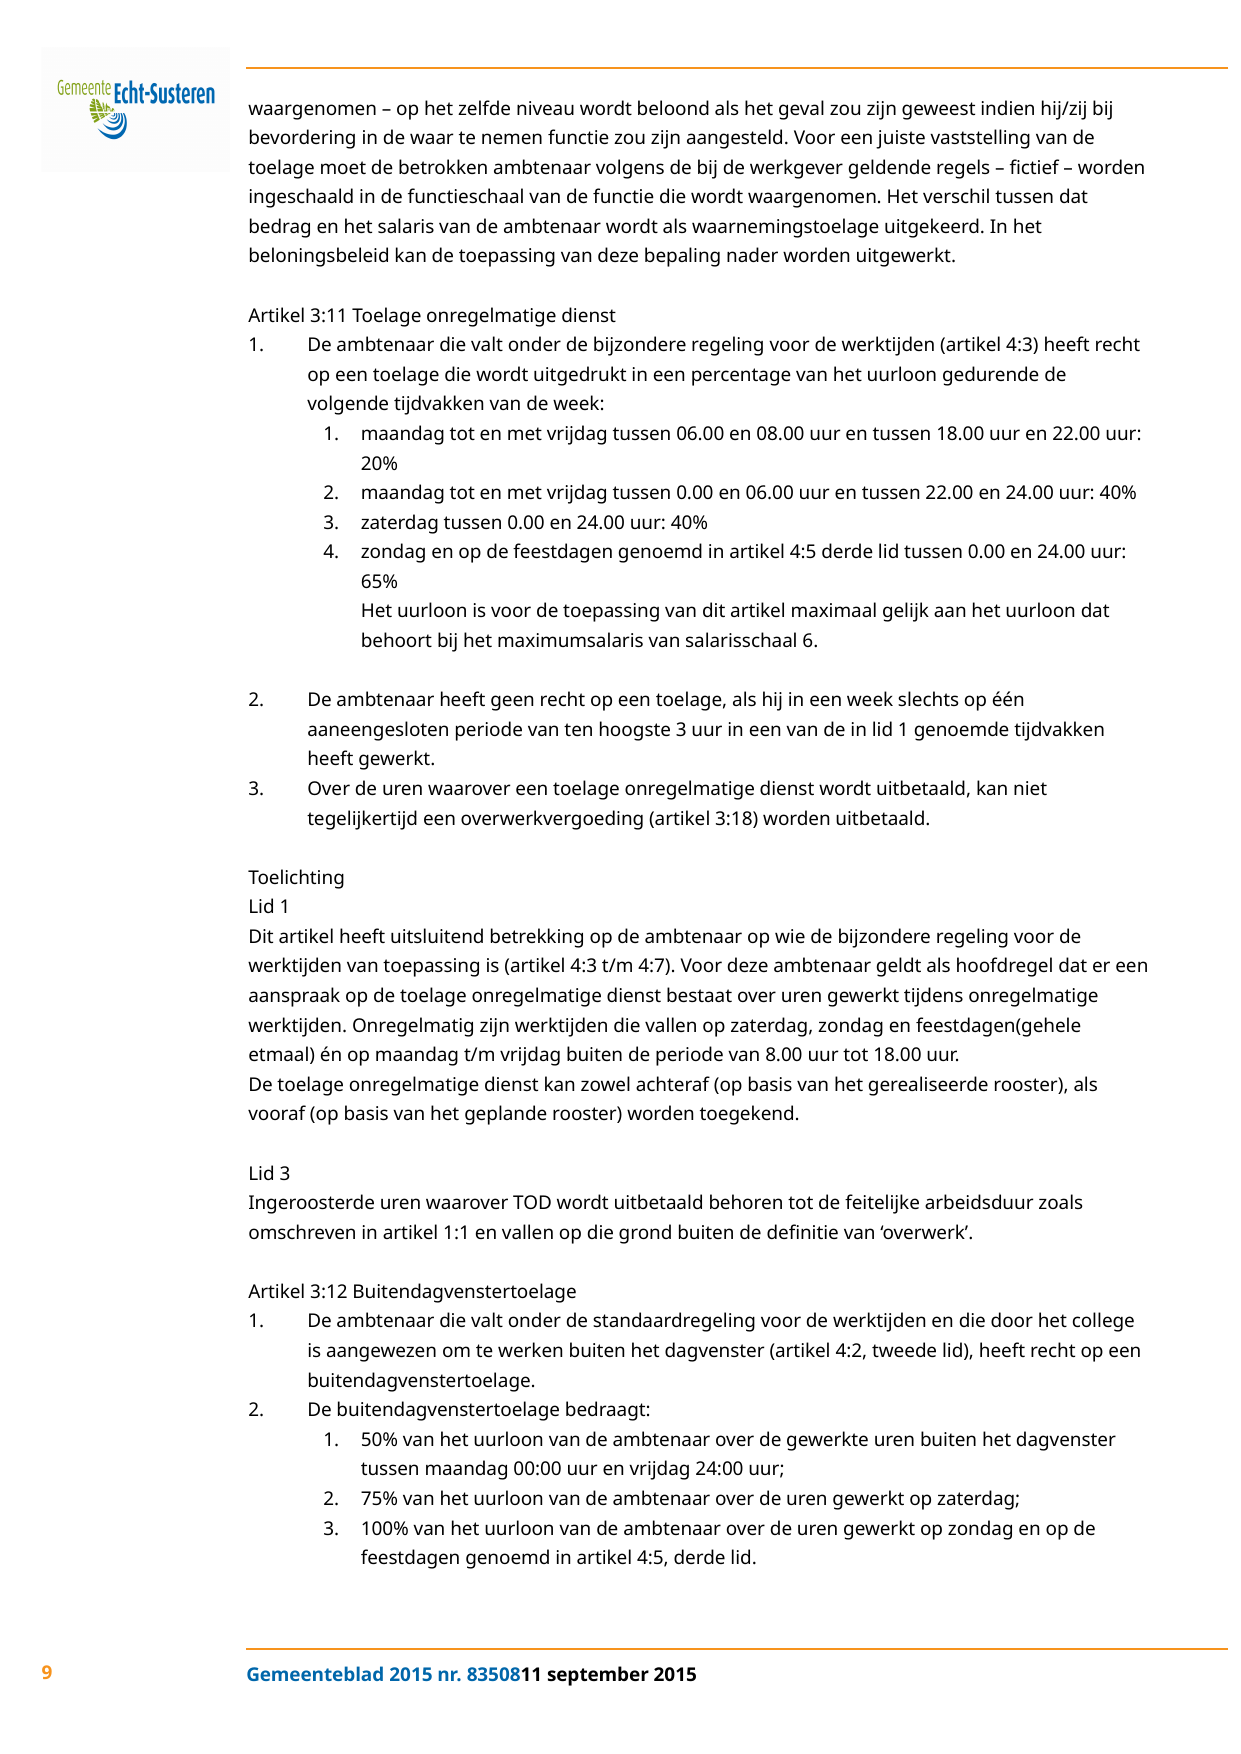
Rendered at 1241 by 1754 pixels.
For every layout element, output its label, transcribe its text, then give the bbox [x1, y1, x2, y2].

list 100% van het uurloon van de ambtenaar over de uren gewerkt op zondag en op de feestdagen genoemd in artikel 4:5, derde lid. [323, 1515, 1152, 1570]
text Artikel 3:12 Buitendagvenstertoelage [248, 1278, 1152, 1304]
text Ingeroosterde uren waarover TOD wordt uitbetaald behoren tot de feitelijke arbeidsduur zoals omschreven in artikel 1:1 en vallen op die grond buiten de definitie van ‘overwerk’. [248, 1189, 1152, 1245]
text De toelage onregelmatige dienst kan zowel achteraf (op basis van het gerealiseerde rooster), als vooraf (op basis van het geplande rooster) worden toegekend. [248, 1071, 1152, 1126]
list Over de uren waarover een toelage onregelmatige dienst wordt uitbetaald, kan niet tegelijkertijd een overwerkvergoeding (artikel 3:18) worden uitbetaald. [248, 775, 1152, 831]
list maandag tot en met vrijdag tussen 06.00 en 08.00 uur en tussen 18.00 uur en 22.00 uur: 20% [323, 420, 1152, 476]
list maandag tot en met vrijdag tussen 0.00 en 06.00 uur en tussen 22.00 en 24.00 uur: 40% [323, 479, 1152, 505]
text Toelichting [248, 864, 1152, 890]
list 50% van het uurloon van de ambtenaar over de gewerkte uren buiten het dagvenster tussen maandag 00:00 uur en vrijdag 24:00 uur; [323, 1426, 1152, 1481]
list De ambtenaar heeft geen recht op een toelage, als hij in een week slechts op één aaneengesloten periode van ten hoogste 3 uur in een van de in lid 1 genoemde tijdvakken heeft gewerkt. [248, 686, 1152, 771]
list De buitendagvenstertoelage bedraagt: [248, 1396, 1152, 1422]
list zaterdag tussen 0.00 en 24.00 uur: 40% [323, 509, 1152, 535]
text Lid 1 [248, 893, 1152, 919]
picture [41, 47, 231, 172]
list Het uurloon is voor de toepassing van dit artikel maximaal gelijk aan het uurloon dat behoort bij het maximumsalaris van salarisschaal 6. [323, 598, 1152, 653]
list De ambtenaar die valt onder de standaardregeling voor de werktijden en die door het college is aangewezen om te werken buiten het dagvenster (artikel 4:2, tweede lid), heeft recht op een buitendagvenstertoelage. [248, 1308, 1152, 1393]
list De ambtenaar die valt onder de bijzondere regeling voor de werktijden (artikel 4:3) heeft recht op een toelage die wordt uitgedrukt in een percentage van het uurloon gedurende de volgende tijdvakken van de week: [248, 331, 1152, 416]
text Artikel 3:11 Toelage onregelmatige dienst [248, 302, 1152, 328]
list 75% van het uurloon van de ambtenaar over de uren gewerkt op zaterdag; [323, 1485, 1152, 1511]
list zondag en op de feestdagen genoemd in artikel 4:5 derde lid tussen 0.00 en 24.00 uur: 65% [323, 538, 1152, 594]
text Dit artikel heeft uitsluitend betrekking op de ambtenaar op wie de bijzondere regeling voor de werktijden van toepassing is (artikel 4:3 t/m 4:7). Voor deze ambtenaar geldt als hoofdregel dat er een aanspraak op de toelage onregelmatige dienst bestaat over uren gewerkt tijdens onregelmatige werktijden. Onregelmatig zijn werktijden die vallen op zaterdag, zondag en feestdagen(gehele etmaal) én op maandag t/m vrijdag buiten de periode van 8.00 uur tot 18.00 uur. [248, 923, 1152, 1067]
text waargenomen – op het zelfde niveau wordt beloond als het geval zou zijn geweest indien hij/zij bij bevordering in de waar te nemen functie zou zijn aangesteld. Voor een juiste vaststelling van de toelage moet de betrokken ambtenaar volgens de bij de werkgever geldende regels – fictief – worden ingeschaald in de functieschaal van de functie die wordt waargenomen. Het verschil tussen dat bedrag en het salaris van de ambtenaar wordt als waarnemingstoelage uitgekeerd. In het beloningsbeleid kan de toepassing van deze bepaling nader worden uitgewerkt. [248, 95, 1152, 268]
text Lid 3 [248, 1160, 1152, 1186]
